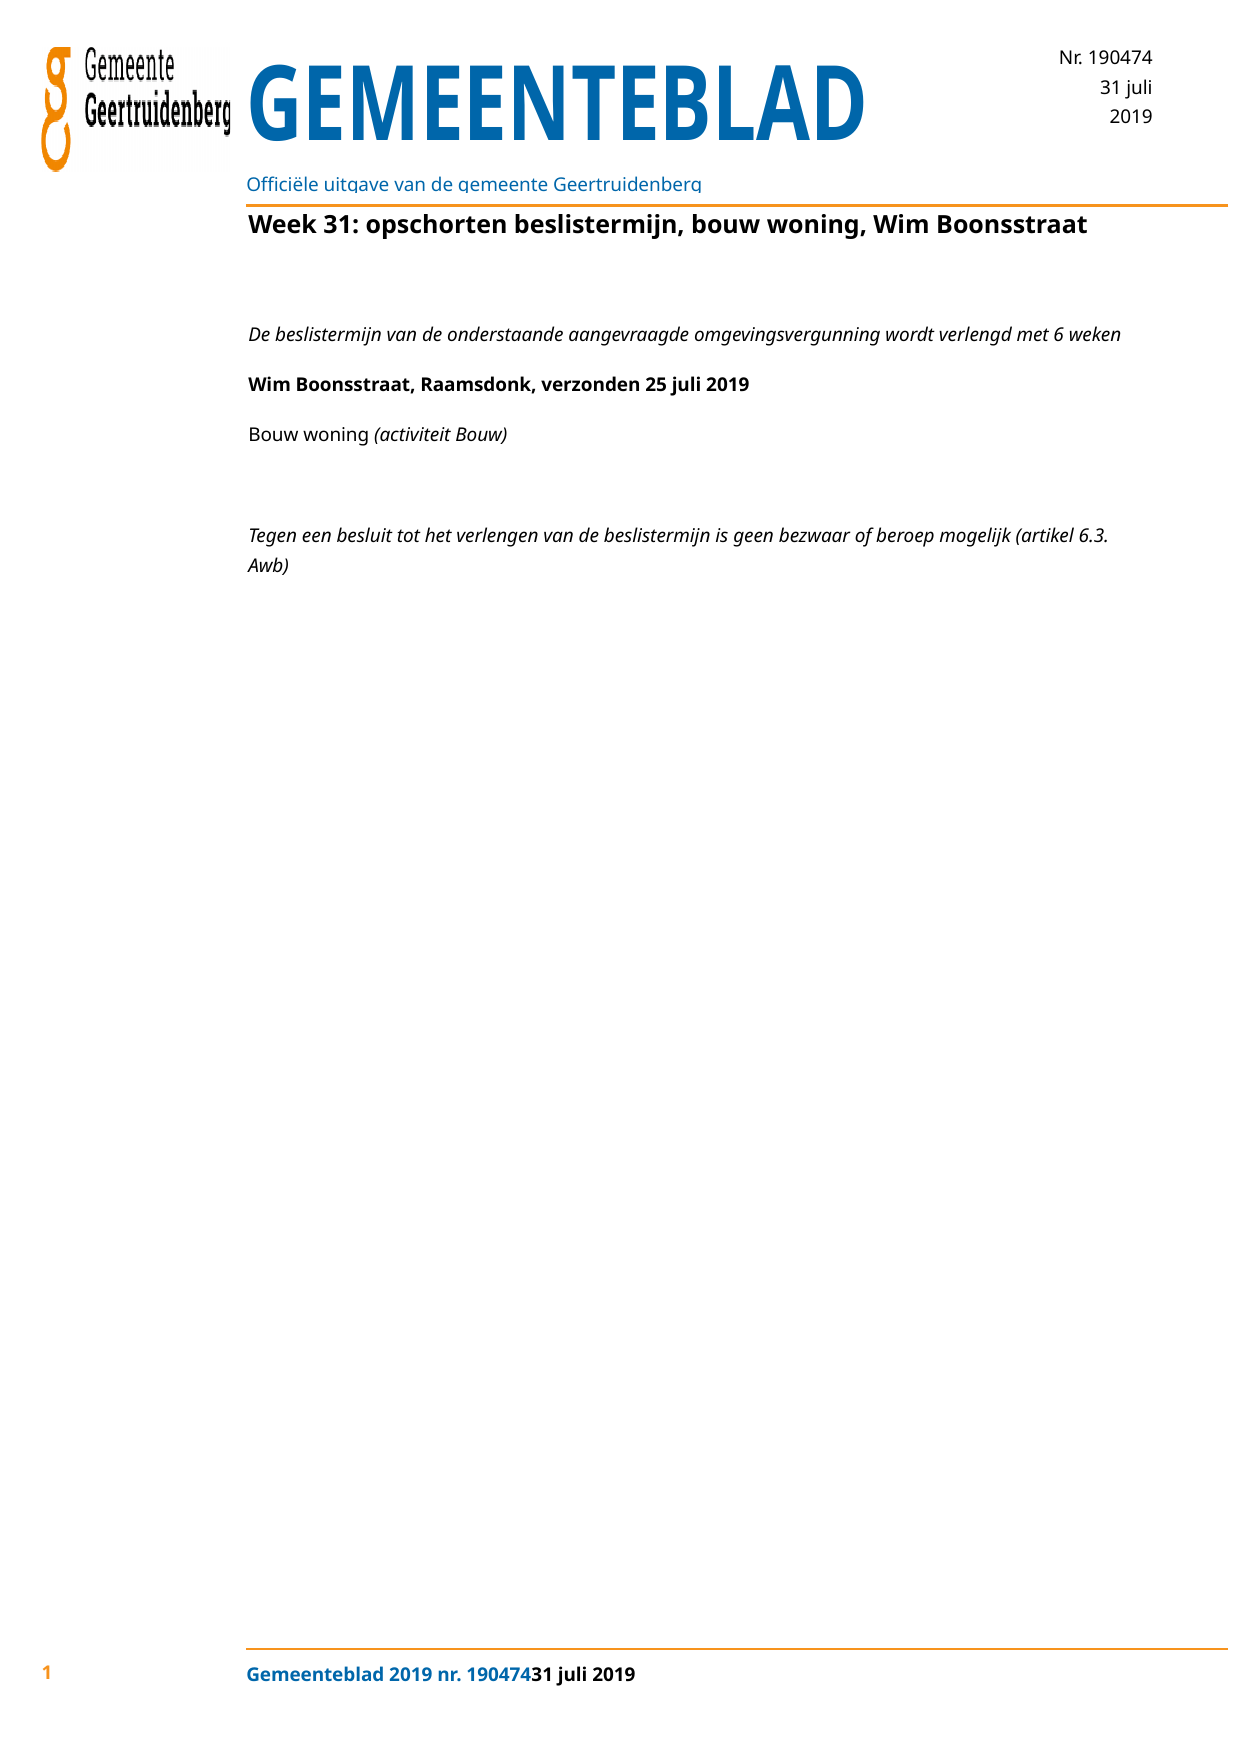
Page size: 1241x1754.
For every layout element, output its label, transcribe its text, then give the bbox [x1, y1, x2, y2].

text Tegen een besluit tot het verlengen van de beslistermijn is geen bezwaar of beroep mogelijk (artikel 6.3. Awb) [248, 522, 1152, 578]
picture [41, 47, 231, 172]
text Wim Boonsstraat, Raamsdonk, verzonden 25 juli 2019 [248, 371, 1152, 397]
text Bouw woning (activiteit Bouw) [248, 422, 1152, 447]
text Week 31: opschorten beslistermijn, bouw woning, Wim Boonsstraat [248, 207, 1152, 241]
text De beslistermijn van de onderstaande aangevraagde omgevingsvergunning wordt verlengd met 6 weken [248, 321, 1152, 346]
